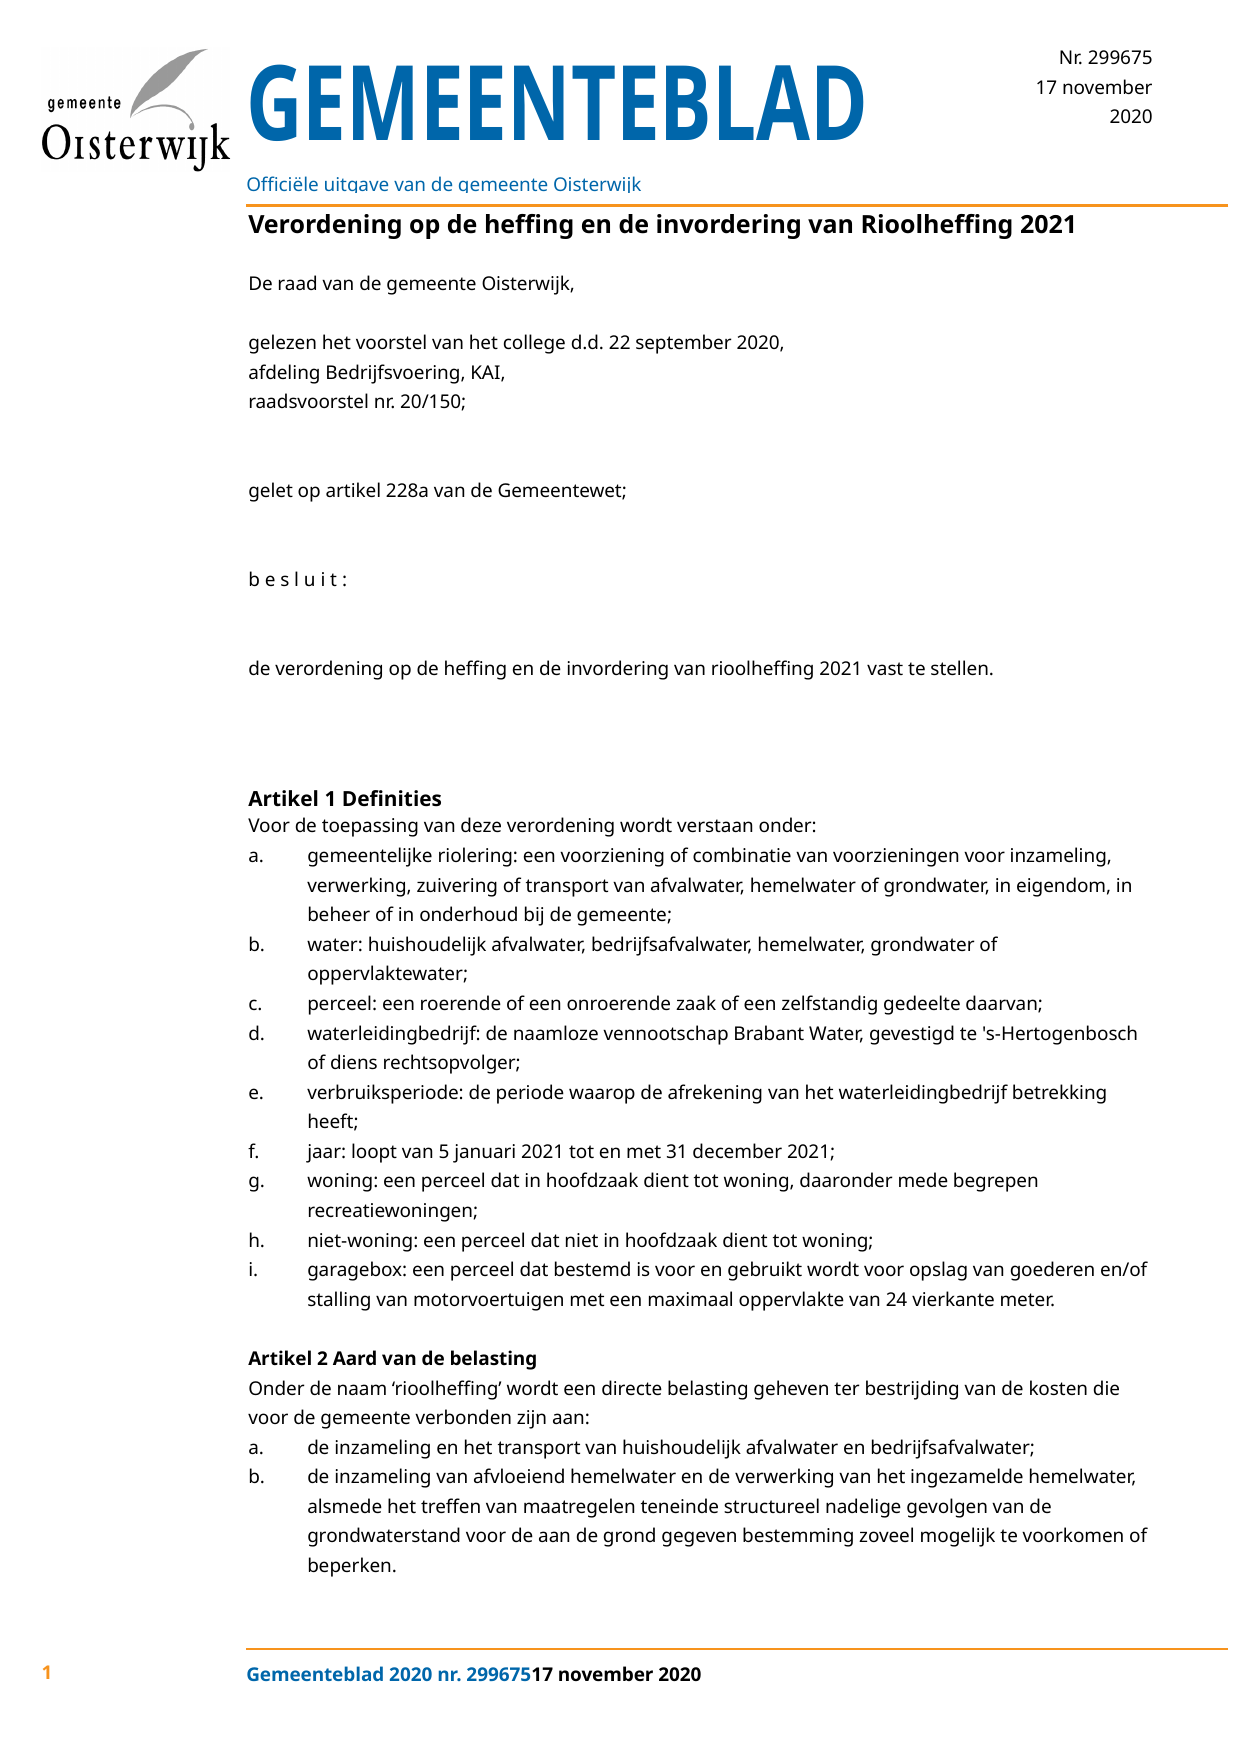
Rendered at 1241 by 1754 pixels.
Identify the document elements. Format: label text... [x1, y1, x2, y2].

text gelet op artikel 228a van de Gemeentewet; [248, 477, 1152, 503]
list perceel: een roerende of een onroerende zaak of een zelfstandig gedeelte daarvan; [248, 990, 1152, 1016]
list waterleidingbedrijf: de naamloze vennootschap Brabant Water, gevestigd te 's-Hertogenbosch of diens rechtsopvolger; [248, 1020, 1152, 1075]
picture [41, 47, 231, 172]
text de verordening op de heffing en de invordering van rioolheffing 2021 vast te stellen. [248, 655, 1152, 681]
list de inzameling en het transport van huishoudelijk afvalwater en bedrijfsafvalwater; [248, 1434, 1152, 1459]
list jaar: loopt van 5 januari 2021 tot en met 31 december 2021; [248, 1138, 1152, 1164]
text Verordening op de heffing en de invordering van Rioolheffing 2021 [248, 207, 1152, 241]
list garagebox: een perceel dat bestemd is voor en gebruikt wordt voor opslag van goederen en/of stalling van motorvoertuigen met een maximaal oppervlakte van 24 vierkante meter. [248, 1256, 1152, 1312]
list gemeentelijke riolering: een voorziening of combinatie van voorzieningen voor inzameling, verwerking, zuivering of transport van afvalwater, hemelwater of grondwater, in eigendom, in beheer of in onderhoud bij de gemeente; [248, 842, 1152, 927]
text Onder de naam ‘rioolheffing’ wordt een directe belasting geheven ter bestrijding van de kosten die voor de gemeente verbonden zijn aan: [248, 1375, 1152, 1430]
list verbruiksperiode: de periode waarop de afrekening van het waterleidingbedrijf betrekking heeft; [248, 1079, 1152, 1134]
text raadsvoorstel nr. 20/150; [248, 389, 1152, 414]
list de inzameling van afvloeiend hemelwater en de verwerking van het ingezamelde hemelwater, alsmede het treffen van maatregelen teneinde structureel nadelige gevolgen van de grondwaterstand voor de aan de grond gegeven bestemming zoveel mogelijk te voorkomen of beperken. [248, 1463, 1152, 1578]
text gelezen het voorstel van het college d.d. 22 september 2020, [248, 329, 1152, 355]
list woning: een perceel dat in hoofdzaak dient tot woning, daaronder mede begrepen recreatiewoningen; [248, 1168, 1152, 1223]
text De raad van de gemeente Oisterwijk, [248, 270, 1152, 296]
text b e s l u i t : [248, 566, 1152, 592]
text Artikel 2 Aard van de belasting [248, 1345, 1152, 1371]
text afdeling Bedrijfsvoering, KAI, [248, 359, 1152, 385]
text Voor de toepassing van deze verordening wordt verstaan onder: [248, 813, 1152, 838]
list niet-woning: een perceel dat niet in hoofdzaak dient tot woning; [248, 1227, 1152, 1252]
text Artikel 1 Definities [248, 784, 1152, 813]
list water: huishoudelijk afvalwater, bedrijfsafvalwater, hemelwater, grondwater of oppervlaktewater; [248, 931, 1152, 986]
